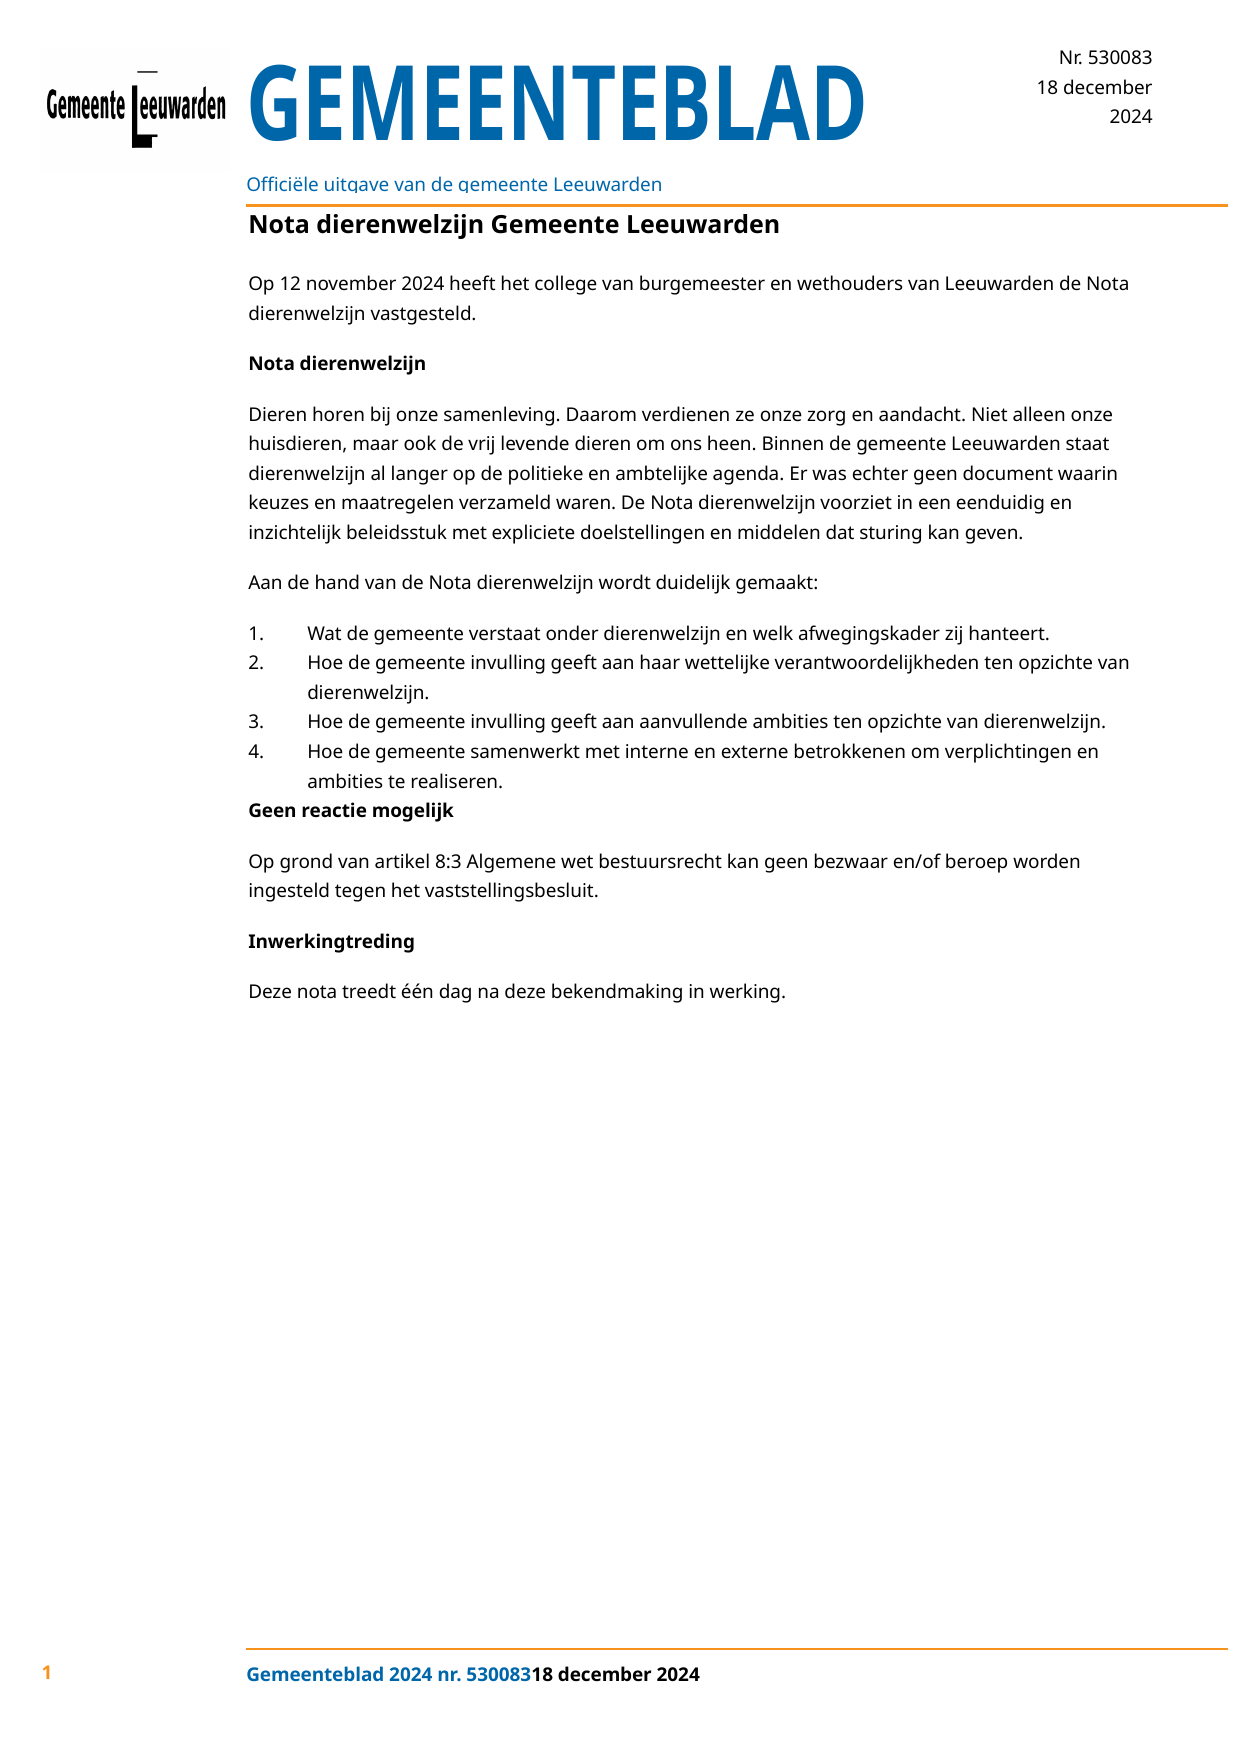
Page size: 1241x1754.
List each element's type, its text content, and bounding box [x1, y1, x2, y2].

list Wat de gemeente verstaat onder dierenwelzijn en welk afwegingskader zij hanteert. [248, 620, 1152, 646]
text Aan de hand van de Nota dierenwelzijn wordt duidelijk gemaakt: [248, 569, 1152, 595]
text Op 12 november 2024 heeft het college van burgemeester en wethouders van Leeuwarden de Nota dierenwelzijn vastgesteld. [248, 270, 1152, 326]
text Inwerkingtreding [248, 928, 1152, 953]
text Geen reactie mogelijk [248, 797, 1152, 823]
picture [41, 47, 231, 172]
text Dieren horen bij onze samenleving. Daarom verdienen ze onze zorg en aandacht. Niet alleen onze huisdieren, maar ook de vrij levende dieren om ons heen. Binnen de gemeente Leeuwarden staat dierenwelzijn al langer op de politieke en ambtelijke agenda. Er was echter geen document waarin keuzes en maatregelen verzameld waren. De Nota dierenwelzijn voorziet in een eenduidig en inzichtelijk beleidsstuk met expliciete doelstellingen en middelen dat sturing kan geven. [248, 401, 1152, 545]
list Hoe de gemeente invulling geeft aan haar wettelijke verantwoordelijkheden ten opzichte van dierenwelzijn. [248, 649, 1152, 705]
text Op grond van artikel 8:3 Algemene wet bestuursrecht kan geen bezwaar en/of beroep worden ingesteld tegen het vaststellingsbesluit. [248, 848, 1152, 903]
text Deze nota treedt één dag na deze bekendmaking in werking. [248, 978, 1152, 1004]
text Nota dierenwelzijn Gemeente Leeuwarden [248, 207, 1152, 241]
list Hoe de gemeente invulling geeft aan aanvullende ambities ten opzichte van dierenwelzijn. [248, 709, 1152, 734]
text Nota dierenwelzijn [248, 350, 1152, 376]
list Hoe de gemeente samenwerkt met interne en externe betrokkenen om verplichtingen en ambities te realiseren. [248, 738, 1152, 793]
